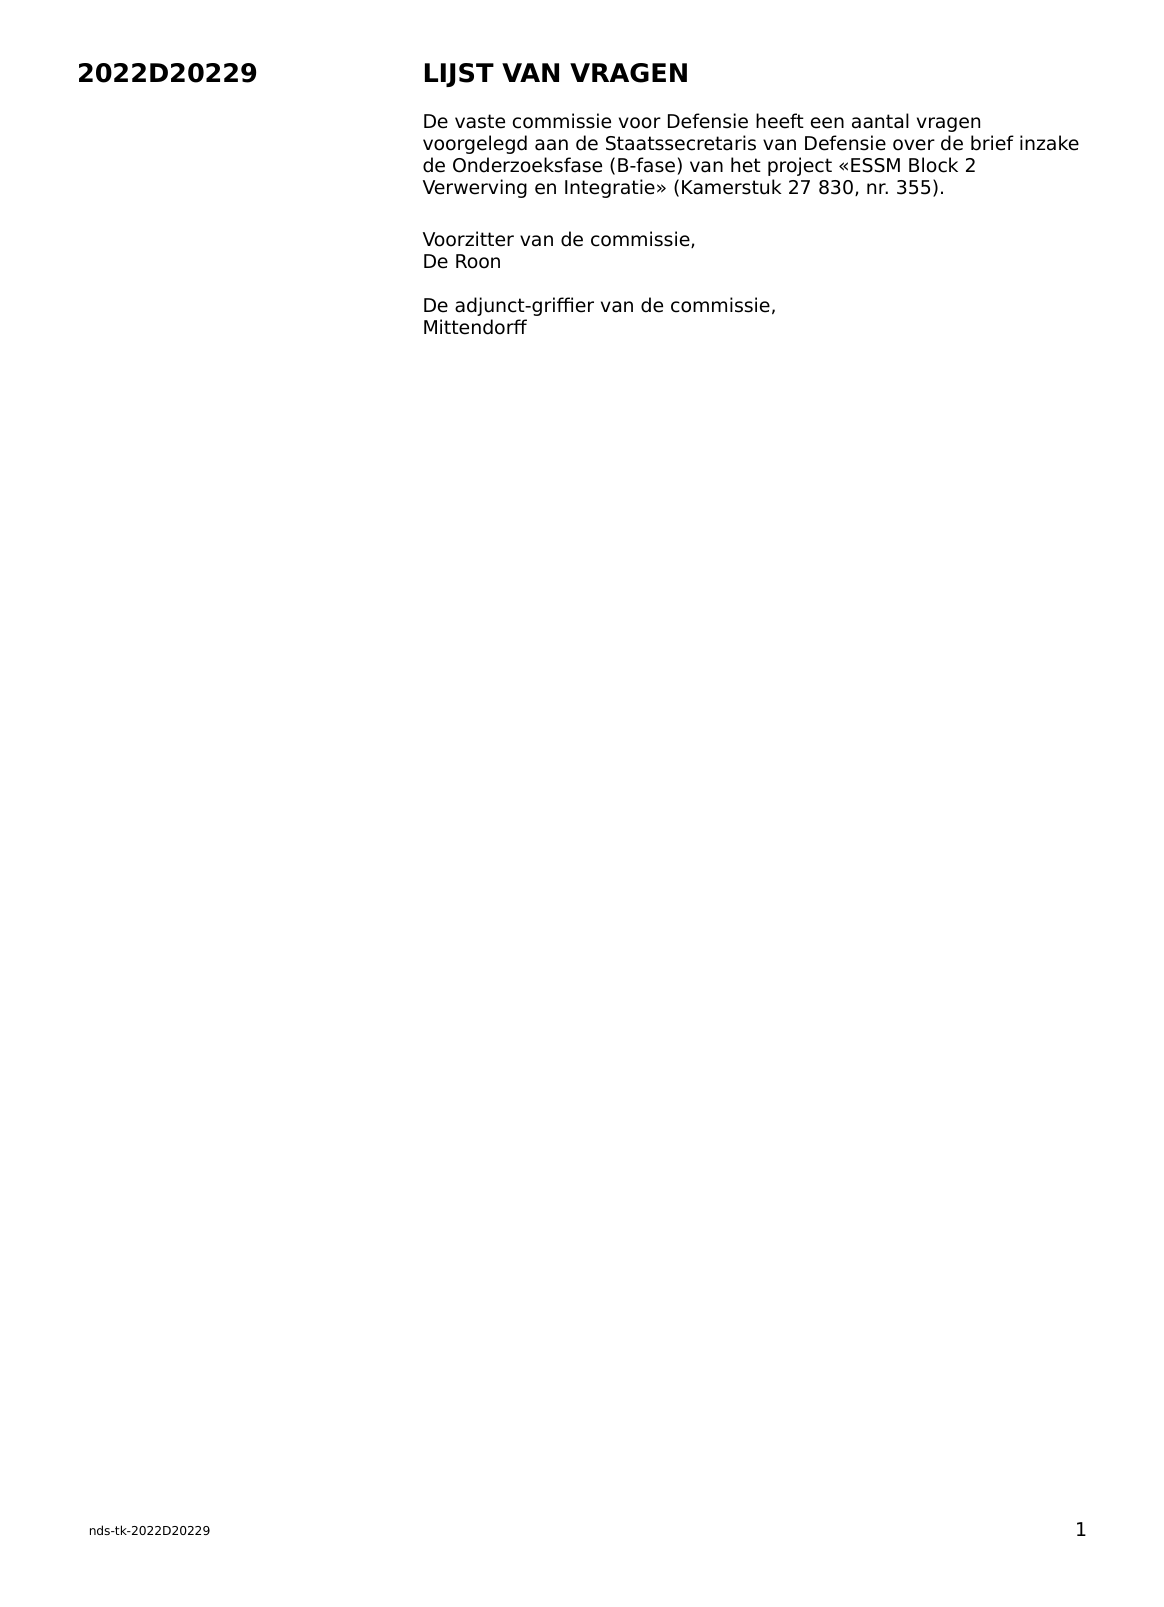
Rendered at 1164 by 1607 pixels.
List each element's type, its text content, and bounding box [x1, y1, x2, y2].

text De vaste commissie voor Defensie heeft een aantal vragen voorgelegd aan de Staatssecretaris van Defensie over de brief inzake de Onderzoeksfase (B-fase) van het project «ESSM Block 2 Verwerving en Integratie» (Kamerstuk 27 830, nr. 355). [422, 111, 1087, 199]
text Voorzitter van de commissie, De Roon [422, 229, 1087, 273]
text 2022D20229 LIJST VAN VRAGEN [77, 59, 1087, 89]
text nds-tk-2022D20229 [88, 1524, 323, 1538]
text De adjunct-griffier van de commissie, Mittendorff [422, 295, 1087, 339]
